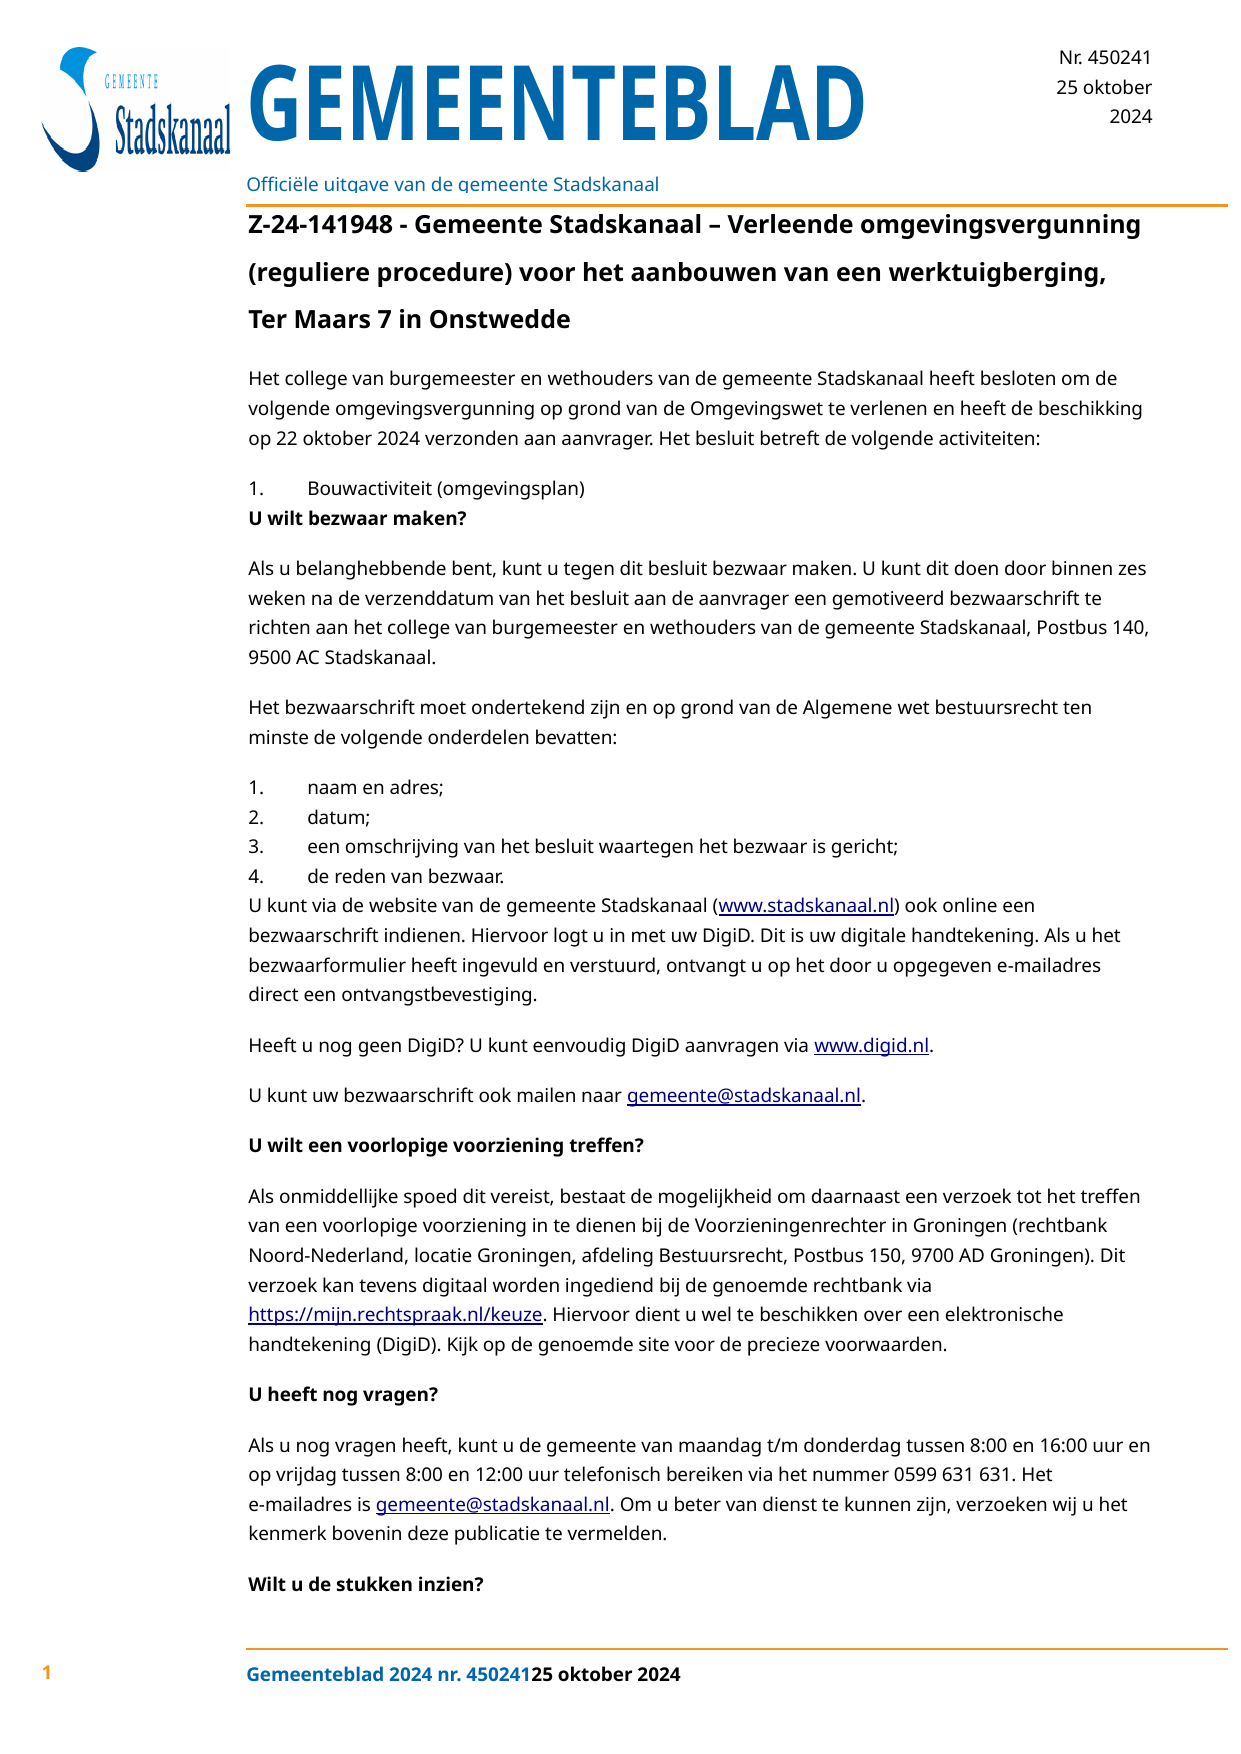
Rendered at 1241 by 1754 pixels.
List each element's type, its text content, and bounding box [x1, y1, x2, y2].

list naam en adres; [248, 774, 1152, 800]
text Als u belanghebbende bent, kunt u tegen dit besluit bezwaar maken. U kunt dit doen door binnen zes weken na de verzenddatum van het besluit aan de aanvrager een gemotiveerd bezwaarschrift te richten aan het college van burgemeester en wethouders van de gemeente Stadskanaal, Postbus 140, 9500 AC Stadskanaal. [248, 555, 1152, 669]
text U wilt bezwaar maken? [248, 505, 1152, 530]
text Het bezwaarschrift moet ondertekend zijn en op grond van de Algemene wet bestuursrecht ten minste de volgende onderdelen bevatten: [248, 694, 1152, 749]
text Wilt u de stukken inzien? [248, 1571, 1152, 1597]
picture [41, 47, 231, 172]
text U kunt uw bezwaarschrift ook mailen naar gemeente@stadskanaal.nl. [248, 1082, 1152, 1108]
text Als u nog vragen heeft, kunt u de gemeente van maandag t/m donderdag tussen 8:00 en 16:00 uur en op vrijdag tussen 8:00 en 12:00 uur telefonisch bereiken via het nummer 0599 631 631. Het e‑mailadres is gemeente@stadskanaal.nl. Om u beter van dienst te kunnen zijn, verzoeken wij u het kenmerk bovenin deze publicatie te vermelden. [248, 1432, 1152, 1546]
text U heeft nog vragen? [248, 1381, 1152, 1407]
text U wilt een voorlopige voorziening treffen? [248, 1133, 1152, 1158]
list Bouwactiviteit (omgevingsplan) [248, 475, 1152, 501]
list datum; [248, 804, 1152, 829]
text Heeft u nog geen DigiD? U kunt eenvoudig DigiD aanvragen via www.digid.nl. [248, 1032, 1152, 1057]
text Het college van burgemeester en wethouders van de gemeente Stadskanaal heeft besloten om de volgende omgevingsvergunning op grond van de Omgevingswet te verlenen en heeft de beschikking op 22 oktober 2024 verzonden aan aanvrager. Het besluit betreft de volgende activiteiten: [248, 366, 1152, 450]
text Z-24-141948 - Gemeente Stadskanaal – Verleende omgevingsvergunning (reguliere procedure) voor het aanbouwen van een werktuigberging, Ter Maars 7 in Onstwedde [248, 207, 1152, 336]
text Als onmiddellijke spoed dit vereist, bestaat de mogelijkheid om daarnaast een verzoek tot het treffen van een voorlopige voorziening in te dienen bij de Voorzieningenrechter in Groningen (rechtbank Noord-Nederland, locatie Groningen, afdeling Bestuursrecht, Postbus 150, 9700 AD Groningen). Dit verzoek kan tevens digitaal worden ingediend bij de genoemde rechtbank via https://mijn.rechtspraak.nl/keuze. Hiervoor dient u wel te beschikken over een elektronische handtekening (DigiD). Kijk op de genoemde site voor de precieze voorwaarden. [248, 1183, 1152, 1357]
list de reden van bezwaar. [248, 863, 1152, 889]
list een omschrijving van het besluit waartegen het bezwaar is gericht; [248, 833, 1152, 859]
text U kunt via de website van de gemeente Stadskanaal (www.stadskanaal.nl) ook online een bezwaarschrift indienen. Hiervoor logt u in met uw DigiD. Dit is uw digitale handtekening. Als u het bezwaarformulier heeft ingevuld en verstuurd, ontvangt u op het door u opgegeven e‑mailadres direct een ontvangstbevestiging. [248, 893, 1152, 1007]
